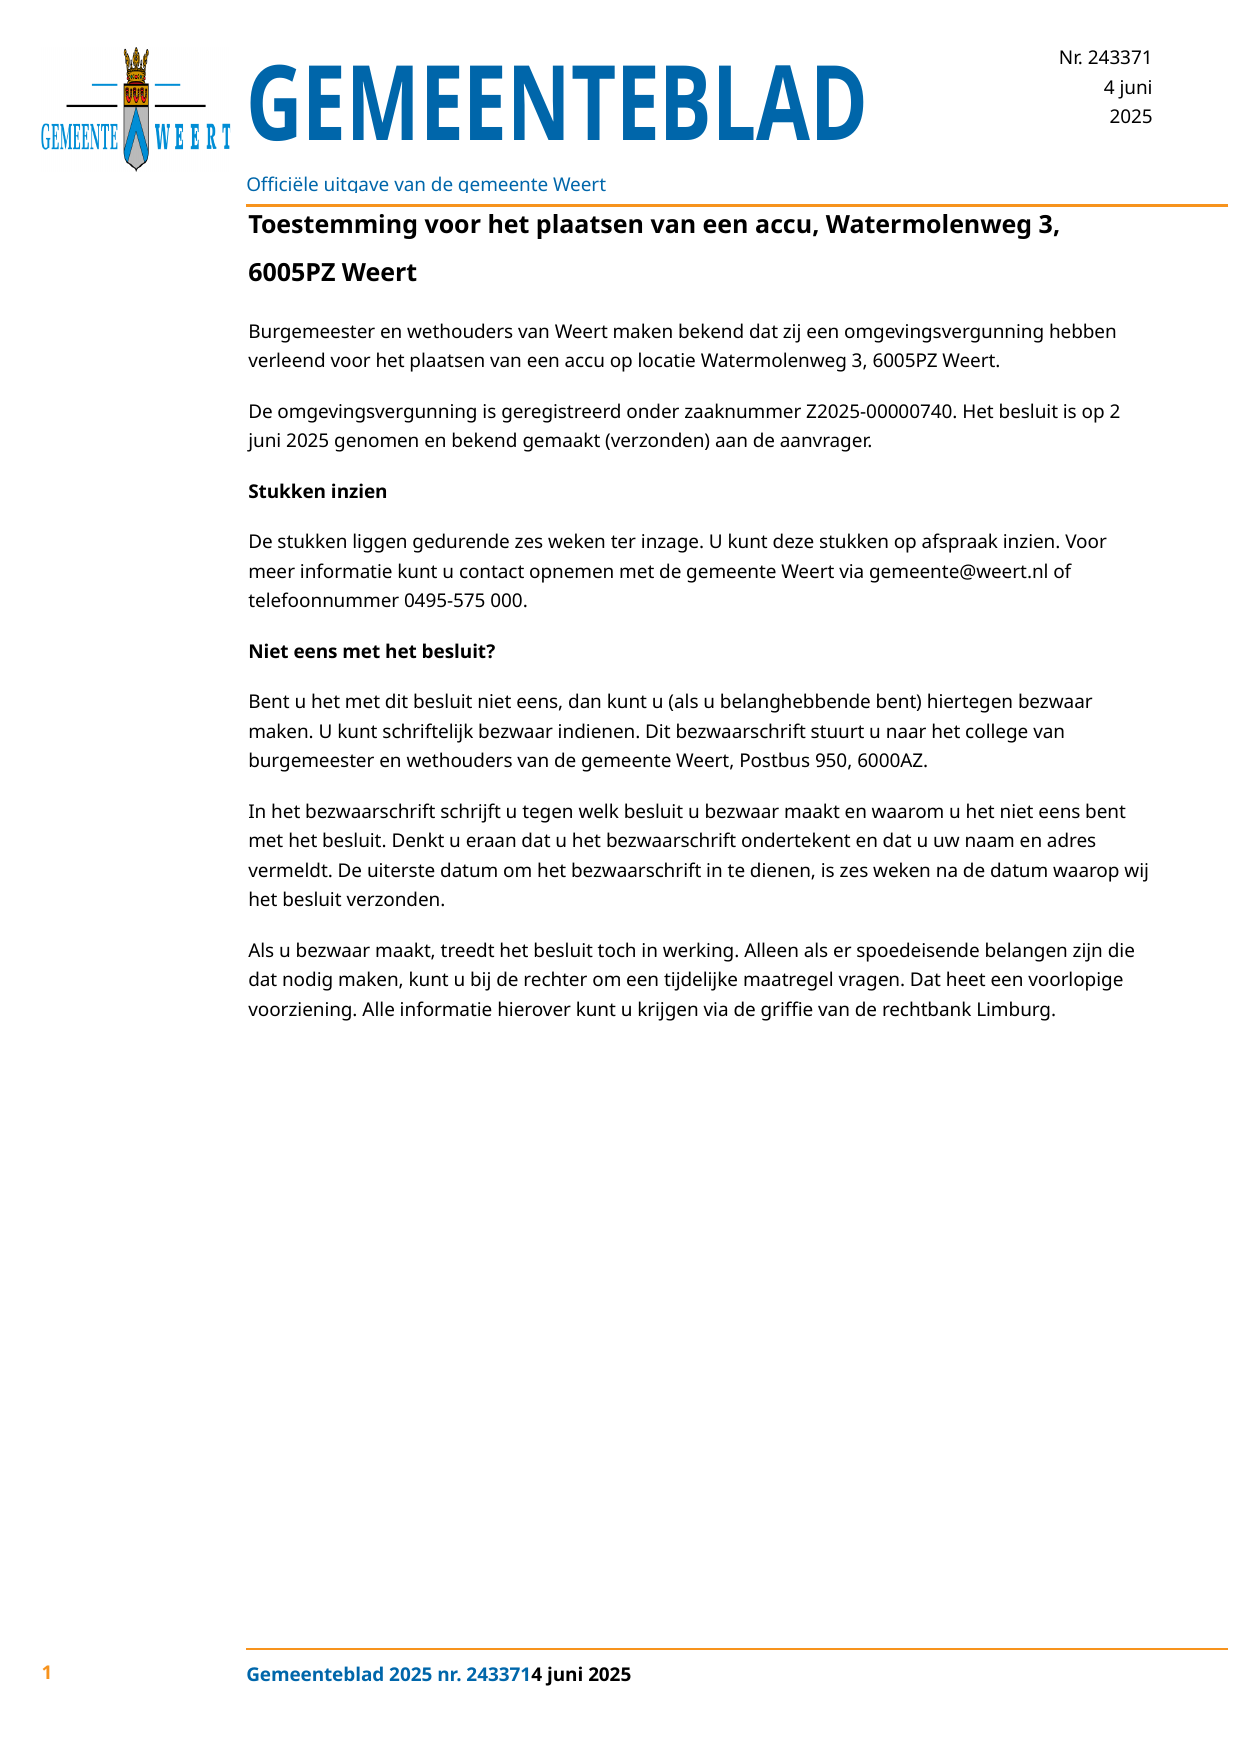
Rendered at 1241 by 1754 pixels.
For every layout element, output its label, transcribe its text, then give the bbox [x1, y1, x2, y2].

text In het bezwaarschrift schrijft u tegen welk besluit u bezwaar maakt en waarom u het niet eens bent met het besluit. Denkt u eraan dat u het bezwaarschrift ondertekent en dat u uw naam en adres vermeldt. De uiterste datum om het bezwaarschrift in te dienen, is zes weken na de datum waarop wij het besluit verzonden. [248, 798, 1152, 912]
text De omgevingsvergunning is geregistreerd onder zaaknummer Z2025-00000740. Het besluit is op 2 juni 2025 genomen en bekend gemaakt (verzonden) aan de aanvrager. [248, 398, 1152, 453]
picture [41, 47, 231, 172]
text Burgemeester en wethouders van Weert maken bekend dat zij een omgevingsvergunning hebben verleend voor het plaatsen van een accu op locatie Watermolenweg 3, 6005PZ Weert. [248, 318, 1152, 373]
text Toestemming voor het plaatsen van een accu, Watermolenweg 3, 6005PZ Weert [248, 207, 1152, 288]
text Bent u het met dit besluit niet eens, dan kunt u (als u belanghebbende bent) hiertegen bezwaar maken. U kunt schriftelijk bezwaar indienen. Dit bezwaarschrift stuurt u naar het college van burgemeester en wethouders van de gemeente Weert, Postbus 950, 6000AZ. [248, 688, 1152, 773]
text Stukken inzien [248, 478, 1152, 504]
text De stukken liggen gedurende zes weken ter inzage. U kunt deze stukken op afspraak inzien. Voor meer informatie kunt u contact opnemen met de gemeente Weert via gemeente@weert.nl of telefoonnummer 0495-575 000. [248, 528, 1152, 613]
text Als u bezwaar maakt, treedt het besluit toch in werking. Alleen als er spoedeisende belangen zijn die dat nodig maken, kunt u bij de rechter om een tijdelijke maatregel vragen. Dat heet een voorlopige voorziening. Alle informatie hierover kunt u krijgen via de griffie van de rechtbank Limburg. [248, 937, 1152, 1022]
text Niet eens met het besluit? [248, 638, 1152, 664]
